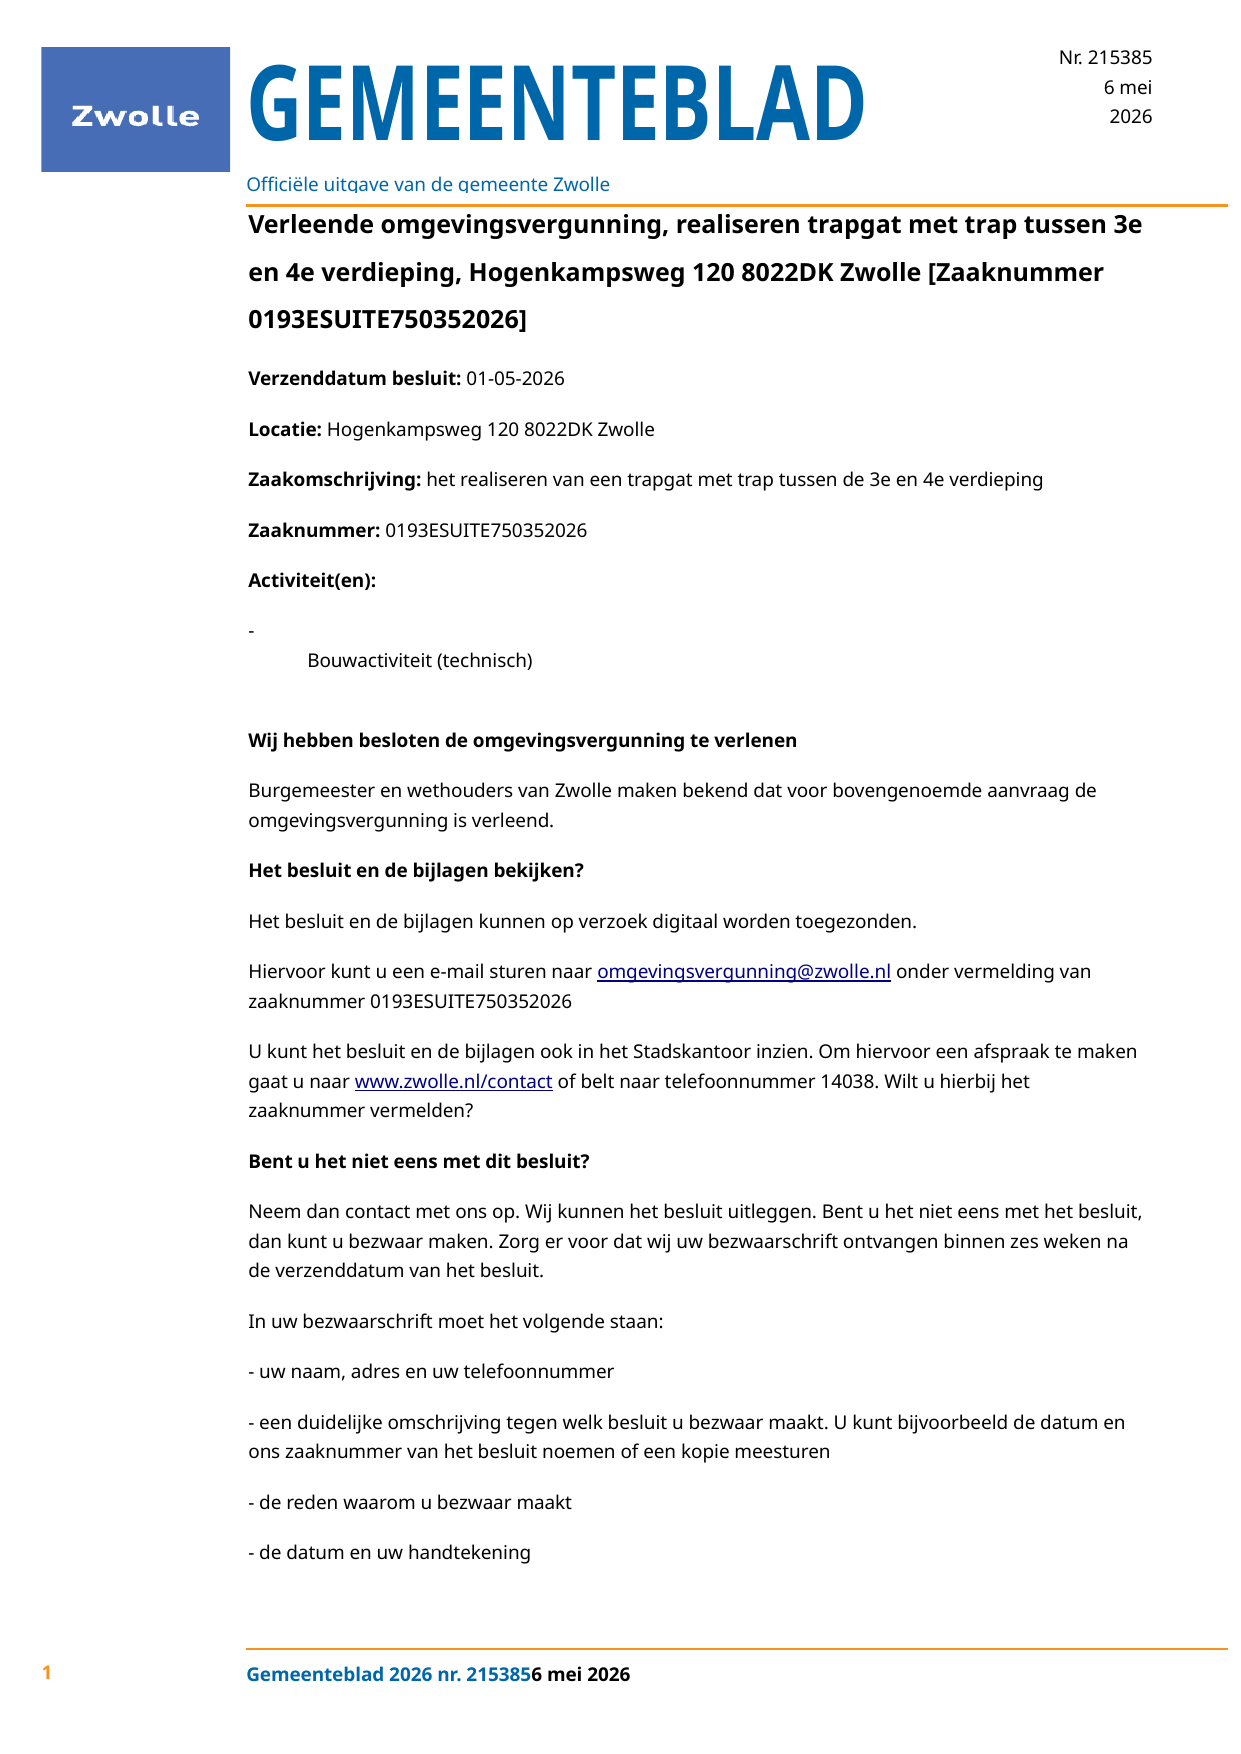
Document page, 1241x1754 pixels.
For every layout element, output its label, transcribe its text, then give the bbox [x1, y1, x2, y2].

text Het besluit en de bijlagen kunnen op verzoek digitaal worden toegezonden. [248, 908, 1152, 934]
text Locatie: Hogenkampsweg 120 8022DK Zwolle [248, 416, 1152, 442]
text Hiervoor kunt u een e-mail sturen naar omgevingsvergunning@zwolle.nl onder vermelding van zaaknummer 0193ESUITE750352026 [248, 958, 1152, 1014]
text Bent u het niet eens met dit besluit? [248, 1148, 1152, 1174]
text Het besluit en de bijlagen bekijken? [248, 858, 1152, 883]
text U kunt het besluit en de bijlagen ook in het Stadskantoor inzien. Om hiervoor een afspraak te maken gaat u naar www.zwolle.nl/contact of belt naar telefoonnummer 14038. Wilt u hierbij het zaaknummer vermelden? [248, 1038, 1152, 1123]
text Wij hebben besloten de omgevingsvergunning te verlenen [248, 727, 1152, 753]
text - de reden waarom u bezwaar maakt [248, 1489, 1152, 1514]
text - de datum en uw handtekening [248, 1539, 1152, 1565]
text Verzenddatum besluit: 01-05-2026 [248, 366, 1152, 391]
list Bouwactiviteit (technisch) [248, 647, 1152, 673]
text Activiteit(en): [248, 567, 1152, 593]
text Zaakomschrijving: het realiseren van een trapgat met trap tussen de 3e en 4e verdieping [248, 466, 1152, 492]
picture [41, 47, 231, 172]
text - uw naam, adres en uw telefoonnummer [248, 1358, 1152, 1384]
text Neem dan contact met ons op. Wij kunnen het besluit uitleggen. Bent u het niet eens met het besluit, dan kunt u bezwaar maken. Zorg er voor dat wij uw bezwaarschrift ontvangen binnen zes weken na de verzenddatum van het besluit. [248, 1198, 1152, 1283]
text Verleende omgevingsvergunning, realiseren trapgat met trap tussen 3e en 4e verdieping, Hogenkampsweg 120 8022DK Zwolle [Zaaknummer 0193ESUITE750352026] [248, 207, 1152, 336]
text Burgemeester en wethouders van Zwolle maken bekend dat voor bovengenoemde aanvraag de omgevingsvergunning is verleend. [248, 778, 1152, 833]
text In uw bezwaarschrift moet het volgende staan: [248, 1308, 1152, 1334]
text Zaaknummer: 0193ESUITE750352026 [248, 517, 1152, 542]
text - een duidelijke omschrijving tegen welk besluit u bezwaar maakt. U kunt bijvoorbeeld de datum en ons zaaknummer van het besluit noemen of een kopie meesturen [248, 1409, 1152, 1464]
